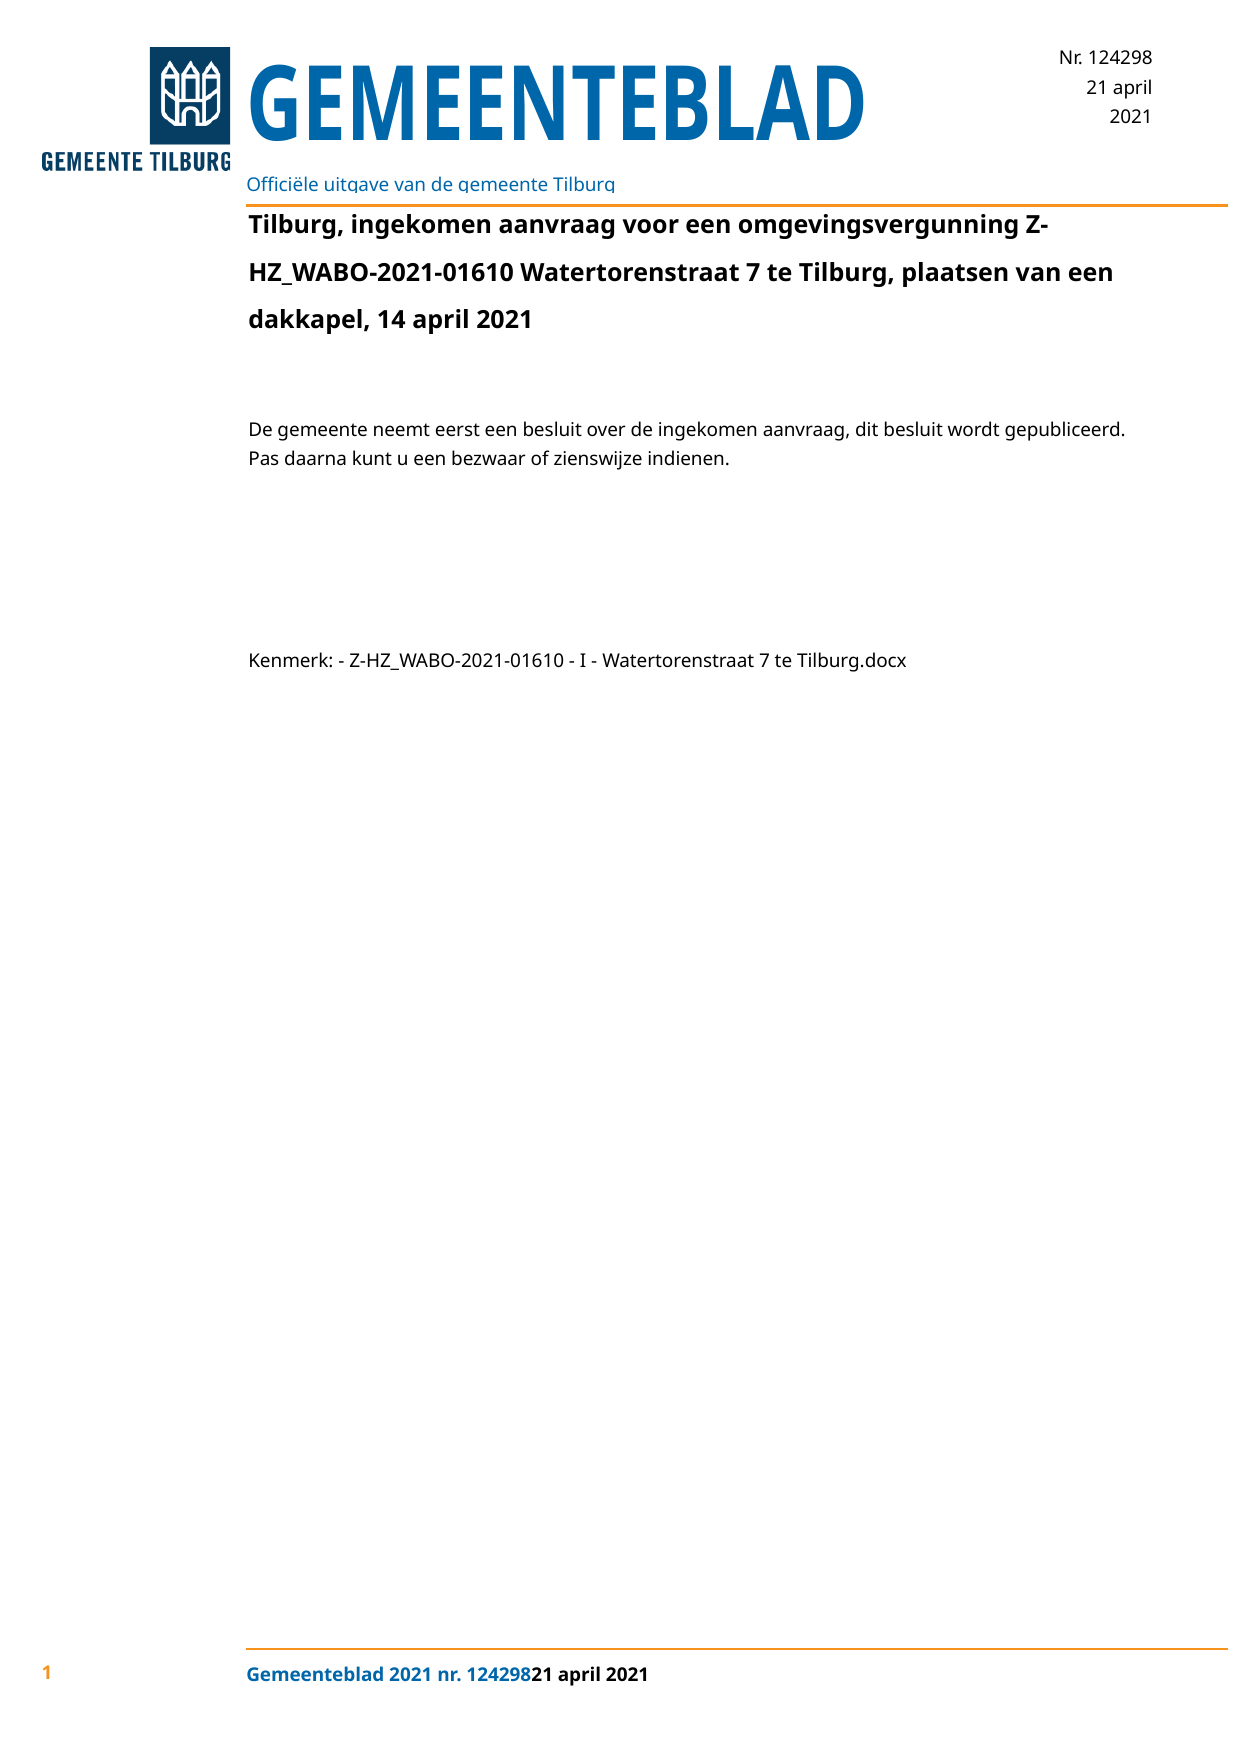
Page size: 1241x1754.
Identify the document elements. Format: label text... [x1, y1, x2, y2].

text Tilburg, ingekomen aanvraag voor een omgevingsvergunning Z-HZ_WABO-2021-01610 Watertorenstraat 7 te Tilburg, plaatsen van een dakkapel, 14 april 2021 [248, 207, 1152, 336]
text Kenmerk: - Z-HZ_WABO-2021-01610 - I - Watertorenstraat 7 te Tilburg.docx [248, 647, 1152, 673]
text De gemeente neemt eerst een besluit over de ingekomen aanvraag, dit besluit wordt gepubliceerd. Pas daarna kunt u een bezwaar of zienswijze indienen. [248, 416, 1152, 471]
picture [41, 47, 231, 172]
